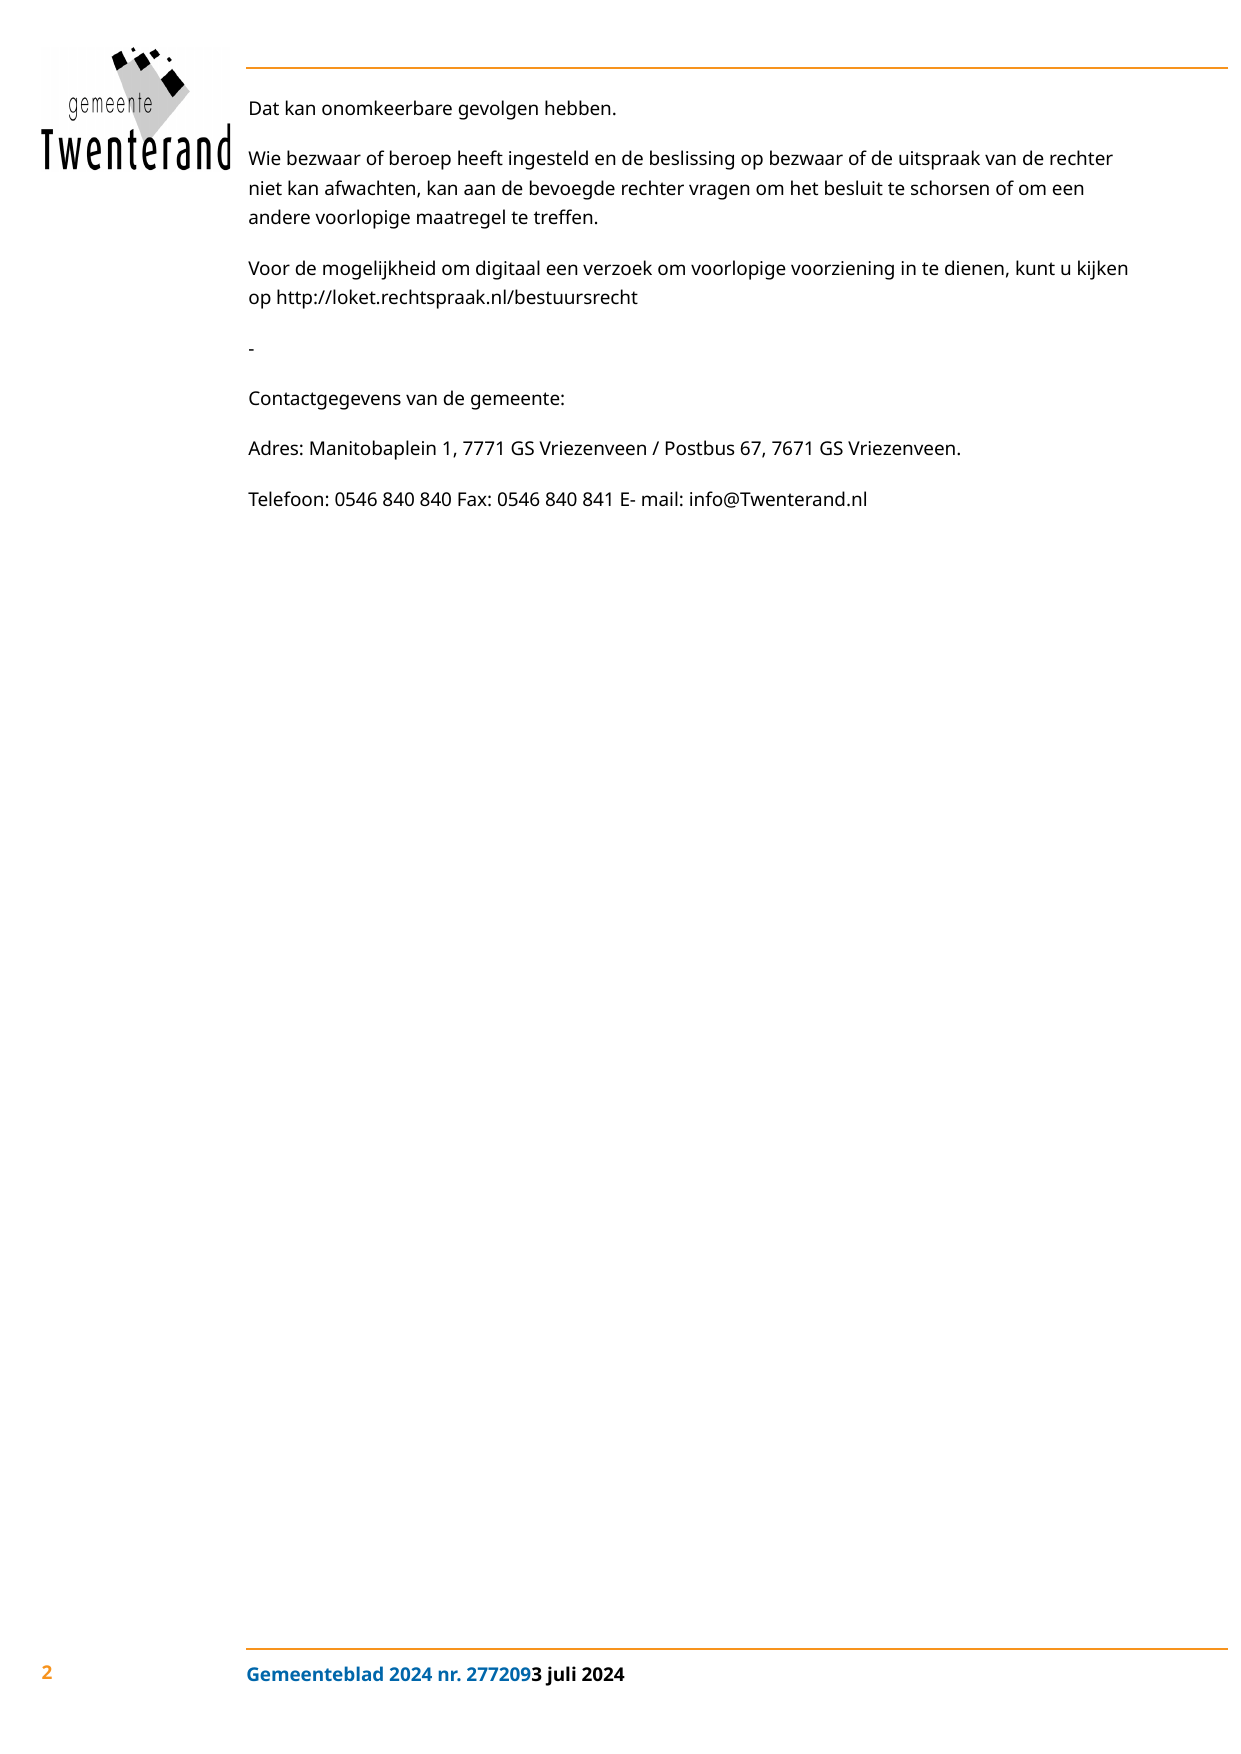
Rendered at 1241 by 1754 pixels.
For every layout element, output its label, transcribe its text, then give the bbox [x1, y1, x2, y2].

text - [248, 335, 1152, 361]
text Dat kan onomkeerbare gevolgen hebben. [248, 95, 1152, 121]
picture [41, 47, 231, 172]
text Voor de mogelijkheid om digitaal een verzoek om voorlopige voorziening in te dienen, kunt u kijken op http://loket.rechtspraak.nl/bestuursrecht [248, 255, 1152, 310]
text Contactgegevens van de gemeente: [248, 385, 1152, 411]
text Wie bezwaar of beroep heeft ingesteld en de beslissing op bezwaar of de uitspraak van de rechter niet kan afwachten, kan aan de bevoegde rechter vragen om het besluit te schorsen of om een andere voorlopige maatregel te treffen. [248, 145, 1152, 230]
text Adres: Manitobaplein 1, 7771 GS Vriezenveen / Postbus 67, 7671 GS Vriezenveen. [248, 436, 1152, 461]
text Telefoon: 0546 840 840 Fax: 0546 840 841 E- mail: info@Twenterand.nl [248, 486, 1152, 512]
